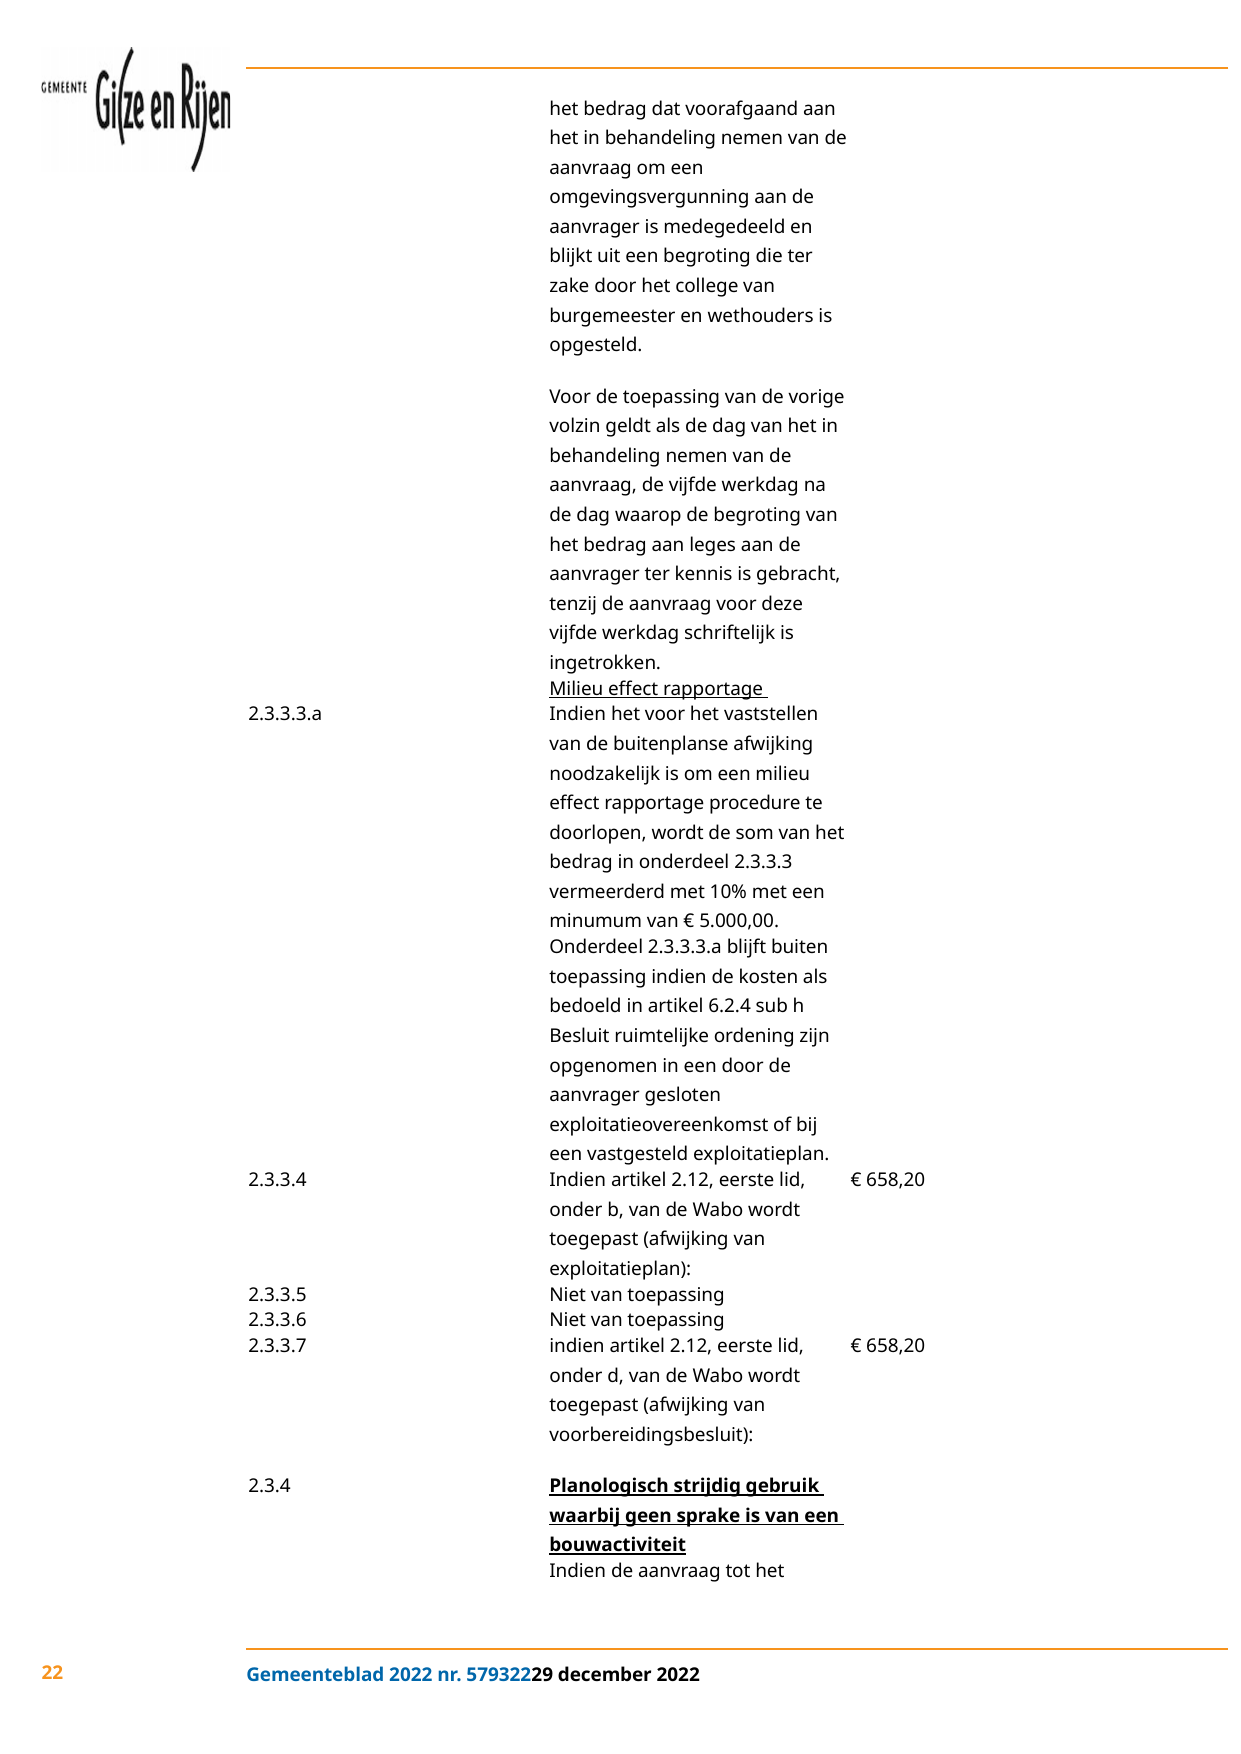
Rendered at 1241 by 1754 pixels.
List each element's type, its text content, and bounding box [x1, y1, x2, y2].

table_cell [248, 675, 549, 701]
table_cell [850, 1473, 1152, 1557]
table_cell Niet van toepassing [549, 1281, 850, 1306]
table_cell [549, 357, 850, 383]
table_cell Indien de aanvraag tot het [549, 1557, 850, 1583]
table_cell [248, 1447, 549, 1472]
table_cell het bedrag dat voorafgaand aan het in behandeling nemen van de aanvraag om een omgevingsvergunning aan de aanvrager is medegedeeld en blijkt uit een begroting die ter zake door het college van burgemeester en wethouders is opgesteld. [549, 95, 850, 357]
table_cell 2.3.3.5 [248, 1281, 549, 1306]
table_cell Planologisch strijdig gebruik waarbij geen sprake is van een bouwactiviteit [549, 1473, 850, 1557]
table_cell € 658,20 [850, 1166, 1152, 1281]
table_cell [850, 675, 1152, 701]
table_cell [248, 95, 549, 675]
table_cell [850, 934, 1152, 1166]
table_cell [850, 1557, 1152, 1583]
table_cell [850, 701, 1152, 933]
table_cell Indien het voor het vaststellen van de buitenplanse afwijking noodzakelijk is om een milieu effect rapportage procedure te doorlopen, wordt de som van het bedrag in onderdeel 2.3.3.3 vermeerderd met 10% met een minumum van € 5.000,00. [549, 701, 850, 933]
table_cell Milieu effect rapportage [549, 675, 850, 701]
table_cell [850, 1306, 1152, 1332]
table_cell 2.3.4 [248, 1473, 549, 1557]
table_cell 2.3.3.3.a [248, 701, 549, 933]
picture [41, 47, 231, 172]
table_cell 2.3.3.6 [248, 1306, 549, 1332]
table_cell [549, 1447, 850, 1472]
table_cell Voor de toepassing van de vorige volzin geldt als de dag van het in behandeling nemen van de aanvraag, de vijfde werkdag na de dag waarop de begroting van het bedrag aan leges aan de aanvrager ter kennis is gebracht, tenzij de aanvraag voor deze vijfde werkdag schriftelijk is ingetrokken. [549, 383, 850, 675]
table_cell indien artikel 2.12, eerste lid, onder d, van de Wabo wordt toegepast (afwijking van voorbereidingsbesluit): [549, 1332, 850, 1447]
table_cell Indien artikel 2.12, eerste lid, onder b, van de Wabo wordt toegepast (afwijking van exploitatieplan): [549, 1166, 850, 1281]
table_cell [850, 1281, 1152, 1306]
table_cell Onderdeel 2.3.3.3.a blijft buiten toepassing indien de kosten als bedoeld in artikel 6.2.4 sub h Besluit ruimtelijke ordening zijn opgenomen in een door de aanvrager gesloten exploitatieovereenkomst of bij een vastgesteld exploitatieplan. [549, 934, 850, 1166]
table_cell Niet van toepassing [549, 1306, 850, 1332]
table_cell 2.3.3.4 [248, 1166, 549, 1281]
table_cell € 658,20 [850, 1332, 1152, 1447]
table_cell [248, 1557, 549, 1583]
table_cell [850, 1447, 1152, 1472]
table_cell [850, 95, 1152, 675]
table_cell [248, 934, 549, 1166]
table_cell 2.3.3.7 [248, 1332, 549, 1447]
